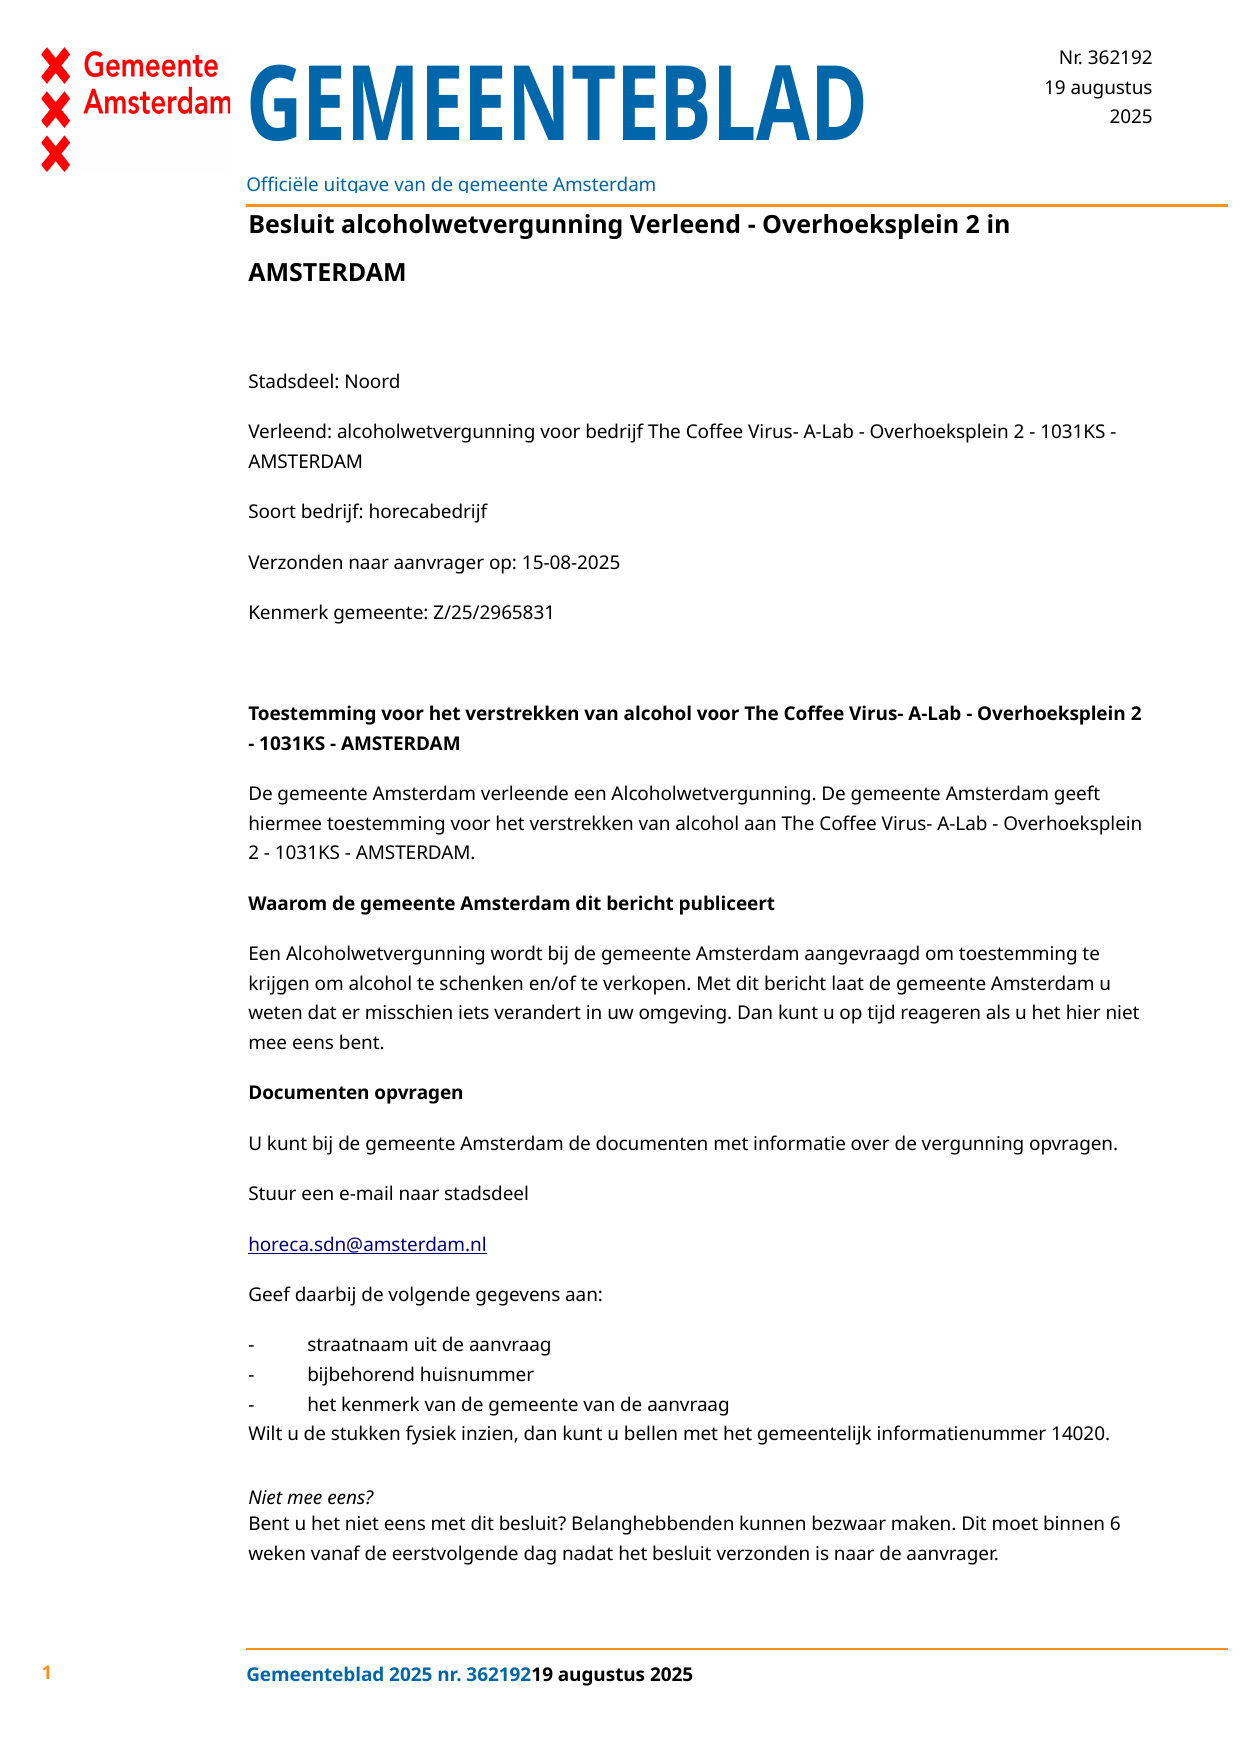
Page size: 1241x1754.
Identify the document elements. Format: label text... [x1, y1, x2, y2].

text Verleend: alcoholwetvergunning voor bedrijf The Coffee Virus- A-Lab - Overhoeksplein 2 - 1031KS - AMSTERDAM [248, 419, 1152, 474]
text Stuur een e-mail naar stadsdeel [248, 1180, 1152, 1206]
text Stadsdeel: Noord [248, 368, 1152, 394]
text U kunt bij de gemeente Amsterdam de documenten met informatie over de vergunning opvragen. [248, 1130, 1152, 1156]
text Waarom de gemeente Amsterdam dit bericht publiceert [248, 890, 1152, 916]
picture [41, 47, 231, 172]
text Verzonden naar aanvrager op: 15-08-2025 [248, 549, 1152, 575]
text Een Alcoholwetvergunning wordt bij de gemeente Amsterdam aangevraagd om toestemming te krijgen om alcohol te schenken en/of te verkopen. Met dit bericht laat de gemeente Amsterdam u weten dat er misschien iets verandert in uw omgeving. Dan kunt u op tijd reageren als u het hier niet mee eens bent. [248, 940, 1152, 1055]
text Niet mee eens? [248, 1484, 1152, 1510]
list het kenmerk van de gemeente van de aanvraag [248, 1391, 1152, 1417]
text horeca.sdn@amsterdam.nl [248, 1231, 1152, 1257]
text Wilt u de stukken fysiek inzien, dan kunt u bellen met het gemeentelijk informatienummer 14020. [248, 1420, 1152, 1446]
text Soort bedrijf: horecabedrijf [248, 499, 1152, 524]
list straatnaam uit de aanvraag [248, 1332, 1152, 1357]
text Geef daarbij de volgende gegevens aan: [248, 1281, 1152, 1307]
text Kenmerk gemeente: Z/25/2965831 [248, 599, 1152, 625]
text Bent u het niet eens met dit besluit? Belanghebbenden kunnen bezwaar maken. Dit moet binnen 6 weken vanaf de eerstvolgende dag nadat het besluit verzonden is naar de aanvrager. [248, 1510, 1152, 1565]
text Documenten opvragen [248, 1079, 1152, 1105]
text De gemeente Amsterdam verleende een Alcoholwetvergunning. De gemeente Amsterdam geeft hiermee toestemming voor het verstrekken van alcohol aan The Coffee Virus- A-Lab - Overhoeksplein 2 - 1031KS - AMSTERDAM. [248, 780, 1152, 865]
list bijbehorend huisnummer [248, 1361, 1152, 1387]
text Besluit alcoholwetvergunning Verleend - Overhoeksplein 2 in AMSTERDAM [248, 207, 1152, 288]
text Toestemming voor het verstrekken van alcohol voor The Coffee Virus- A-Lab - Overhoeksplein 2 - 1031KS - AMSTERDAM [248, 700, 1152, 756]
